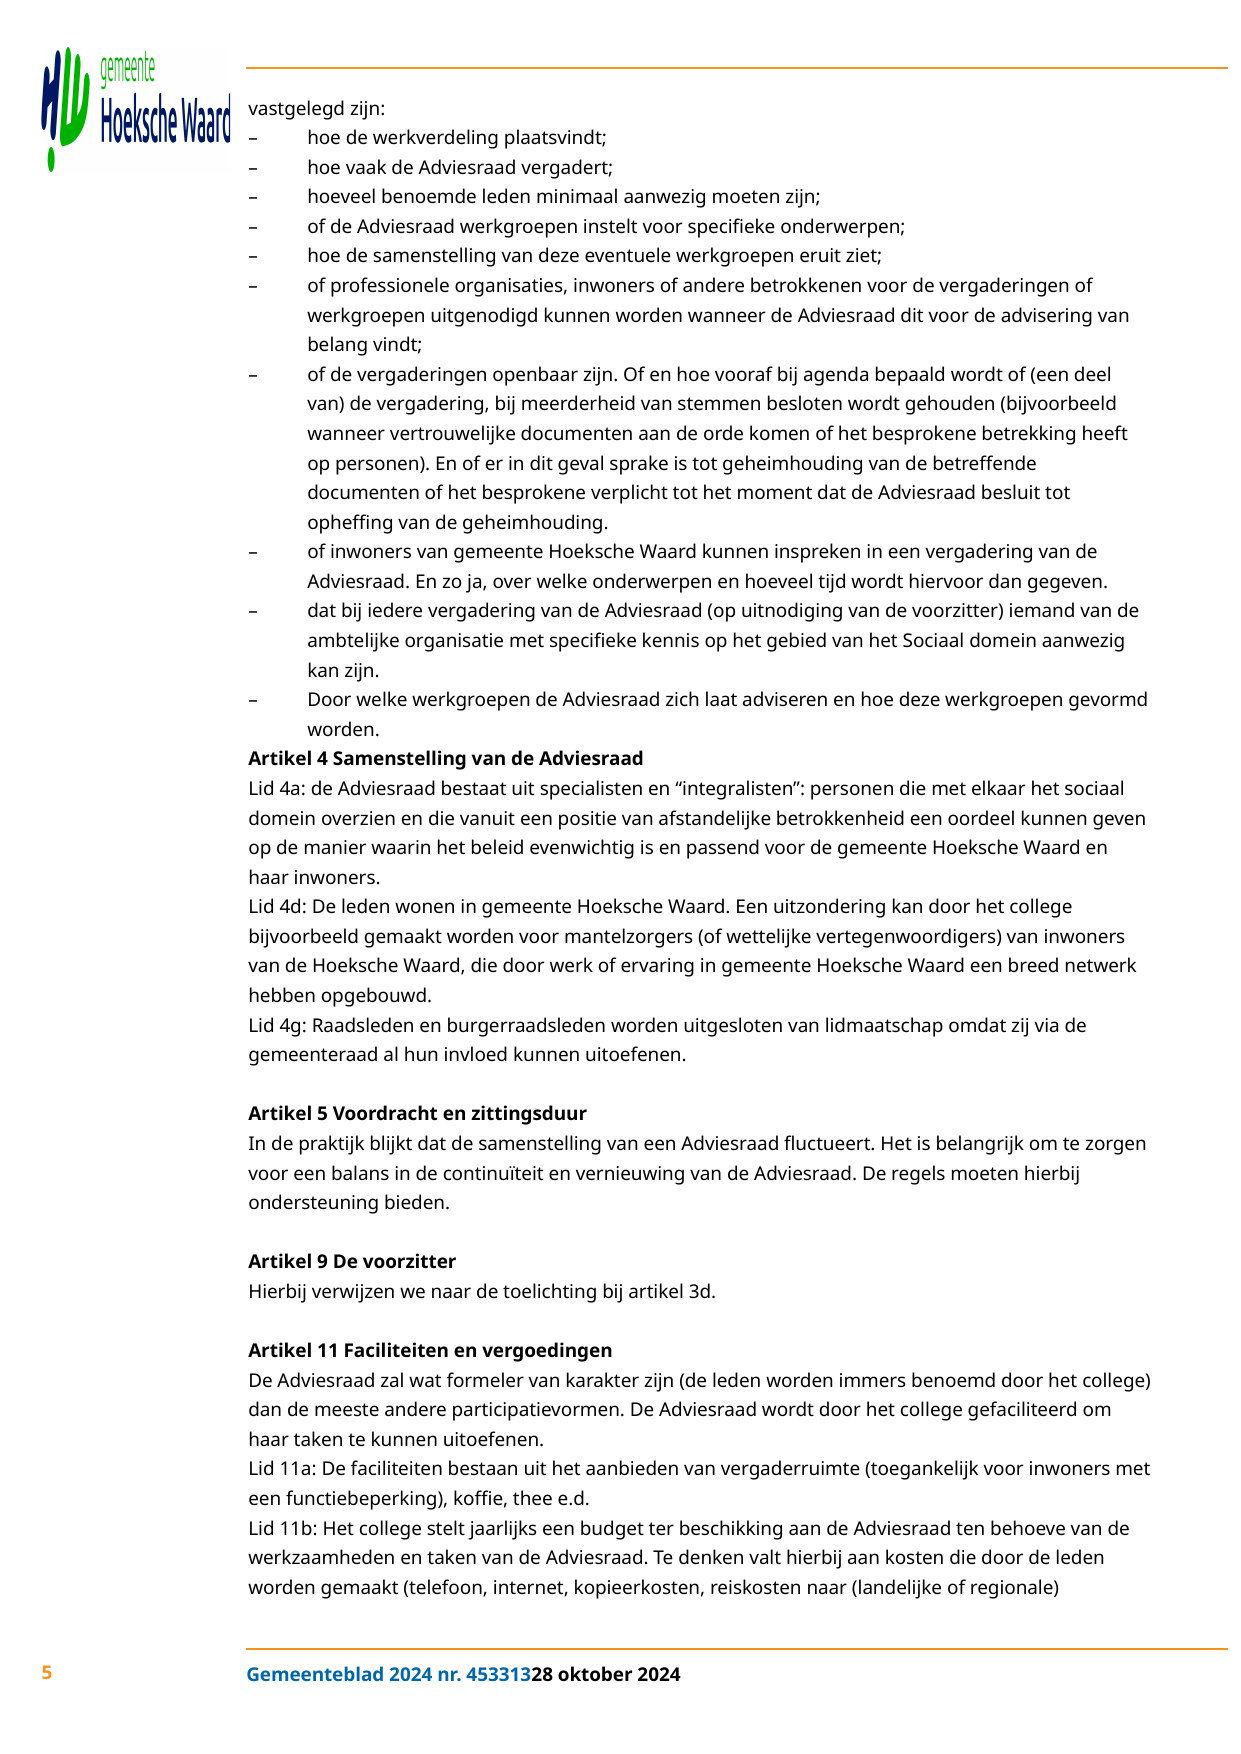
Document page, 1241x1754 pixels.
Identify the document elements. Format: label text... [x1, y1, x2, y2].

list of inwoners van gemeente Hoeksche Waard kunnen inspreken in een vergadering van de Adviesraad. En zo ja, over welke onderwerpen en hoeveel tijd wordt hiervoor dan gegeven. [248, 538, 1152, 594]
list hoeveel benoemde leden minimaal aanwezig moeten zijn; [248, 183, 1152, 209]
text Hierbij verwijzen we naar de toelichting bij artikel 3d. [248, 1278, 1152, 1304]
text Lid 4a: de Adviesraad bestaat uit specialisten en “integralisten”: personen die met elkaar het sociaal domein overzien en die vanuit een positie van afstandelijke betrokkenheid een oordeel kunnen geven op de manier waarin het beleid evenwichtig is en passend voor de gemeente Hoeksche Waard en haar inwoners. [248, 775, 1152, 890]
text In de praktijk blijkt dat de samenstelling van een Adviesraad fluctueert. Het is belangrijk om te zorgen voor een balans in de continuïteit en vernieuwing van de Adviesraad. De regels moeten hierbij ondersteuning bieden. [248, 1130, 1152, 1215]
text vastgelegd zijn: [248, 95, 1152, 121]
list of professionele organisaties, inwoners of andere betrokkenen voor de vergaderingen of werkgroepen uitgenodigd kunnen worden wanneer de Adviesraad dit voor de advisering van belang vindt; [248, 272, 1152, 357]
text Artikel 11 Faciliteiten en vergoedingen [248, 1337, 1152, 1363]
list hoe vaak de Adviesraad vergadert; [248, 154, 1152, 180]
list of de Adviesraad werkgroepen instelt voor specifieke onderwerpen; [248, 213, 1152, 239]
list dat bij iedere vergadering van de Adviesraad (op uitnodiging van de voorzitter) iemand van de ambtelijke organisatie met specifieke kennis op het gebied van het Sociaal domein aanwezig kan zijn. [248, 598, 1152, 683]
text Artikel 4 Samenstelling van de Adviesraad [248, 746, 1152, 771]
list hoe de samenstelling van deze eventuele werkgroepen eruit ziet; [248, 243, 1152, 268]
text Lid 11a: De faciliteiten bestaan uit het aanbieden van vergaderruimte (toegankelijk voor inwoners met een functiebeperking), koffie, thee e.d. [248, 1456, 1152, 1511]
list Door welke werkgroepen de Adviesraad zich laat adviseren en hoe deze werkgroepen gevormd worden. [248, 686, 1152, 742]
text Lid 4g: Raadsleden en burgerraadsleden worden uitgesloten van lidmaatschap omdat zij via de gemeenteraad al hun invloed kunnen uitoefenen. [248, 1012, 1152, 1067]
picture [41, 47, 231, 172]
list of de vergaderingen openbaar zijn. Of en hoe vooraf bij agenda bepaald wordt of (een deel van) de vergadering, bij meerderheid van stemmen besloten wordt gehouden (bijvoorbeeld wanneer vertrouwelijke documenten aan de orde komen of het besprokene betrekking heeft op personen). En of er in dit geval sprake is tot geheimhouding van de betreffende documenten of het besprokene verplicht tot het moment dat de Adviesraad besluit tot opheffing van de geheimhouding. [248, 361, 1152, 535]
text Artikel 5 Voordracht en zittingsduur [248, 1101, 1152, 1126]
text Lid 4d: De leden wonen in gemeente Hoeksche Waard. Een uitzondering kan door het college bijvoorbeeld gemaakt worden voor mantelzorgers (of wettelijke vertegenwoordigers) van inwoners van de Hoeksche Waard, die door werk of ervaring in gemeente Hoeksche Waard een breed netwerk hebben opgebouwd. [248, 893, 1152, 1008]
text De Adviesraad zal wat formeler van karakter zijn (de leden worden immers benoemd door het college) dan de meeste andere participatievormen. De Adviesraad wordt door het college gefaciliteerd om haar taken te kunnen uitoefenen. [248, 1367, 1152, 1452]
text Lid 11b: Het college stelt jaarlijks een budget ter beschikking aan de Adviesraad ten behoeve van de werkzaamheden en taken van de Adviesraad. Te denken valt hierbij aan kosten die door de leden worden gemaakt (telefoon, internet, kopieerkosten, reiskosten naar (landelijke of regionale) [248, 1515, 1152, 1600]
text Artikel 9 De voorzitter [248, 1248, 1152, 1274]
list hoe de werkverdeling plaatsvindt; [248, 124, 1152, 150]
